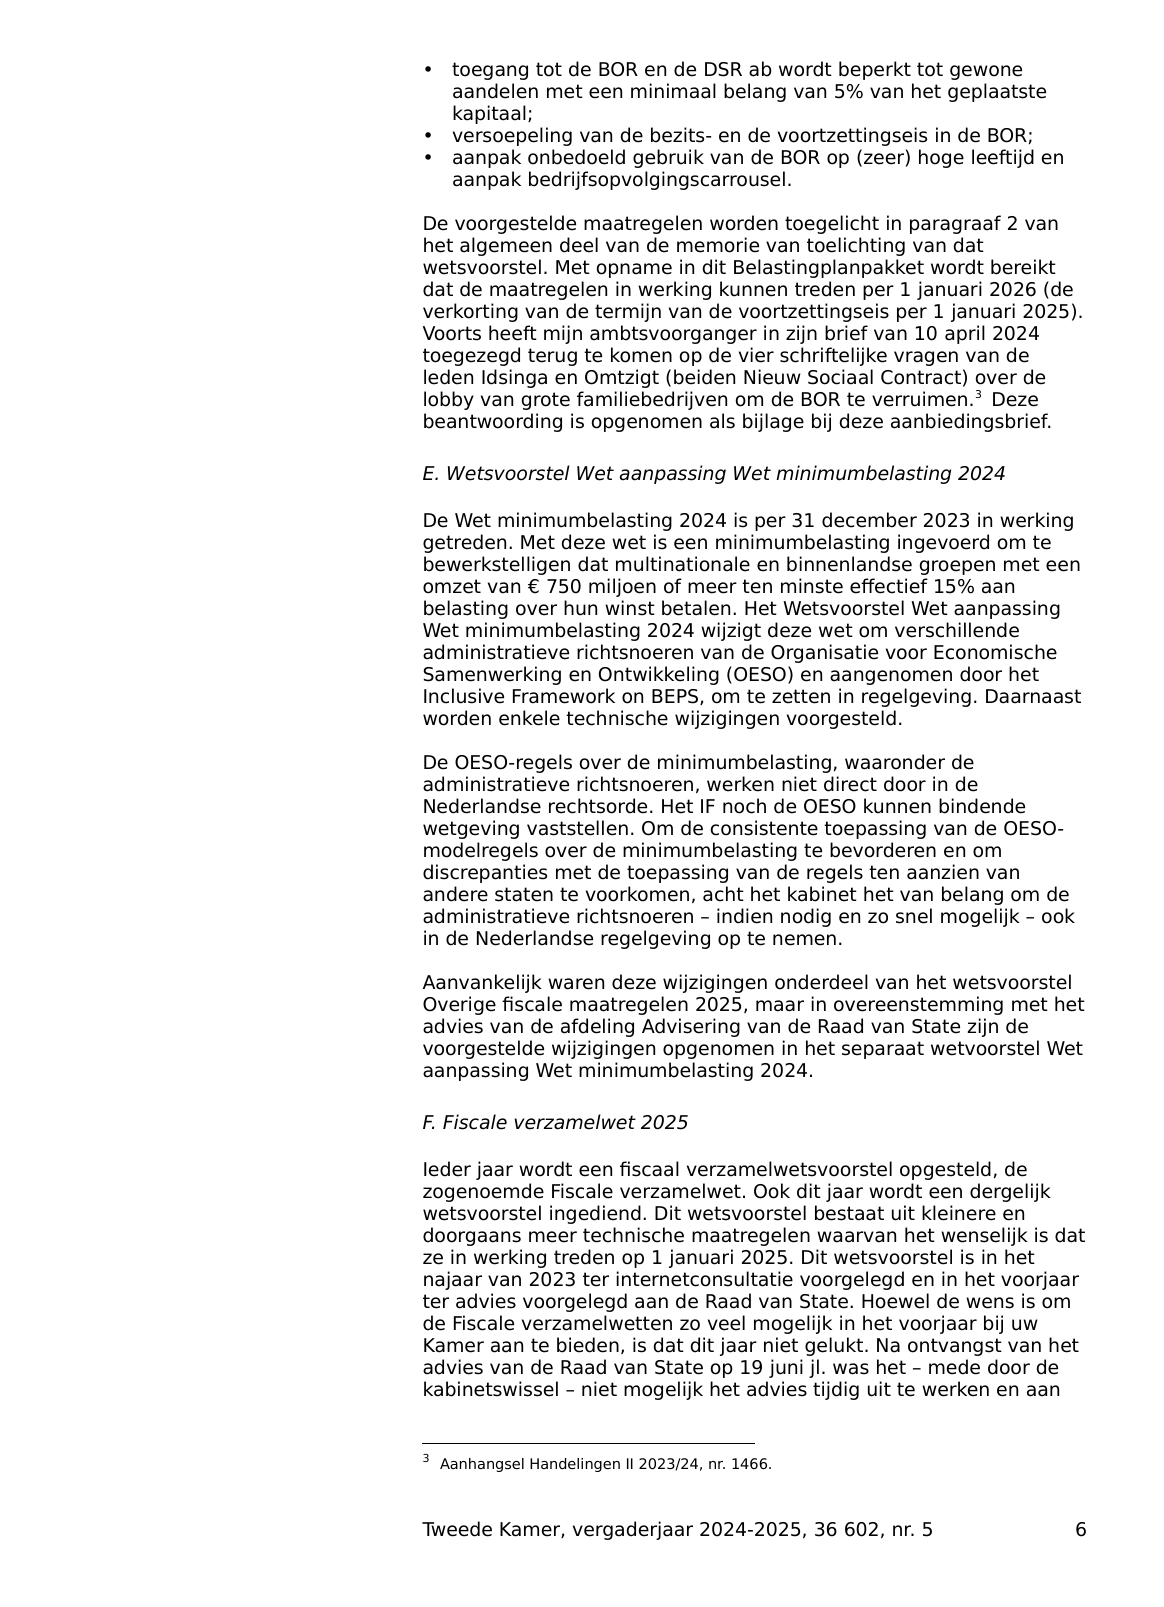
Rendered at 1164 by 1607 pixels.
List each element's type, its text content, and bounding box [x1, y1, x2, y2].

text • toegang tot de BOR en de DSR ab wordt beperkt tot gewone aandelen met een minimaal belang van 5% van het geplaatste kapitaal; [422, 59, 1087, 125]
text Aanvankelijk waren deze wijzigingen onderdeel van het wetsvoorstel Overige fiscale maatregelen 2025, maar in overeenstemming met het advies van de afdeling Advisering van de Raad van State zijn de voorgestelde wijzigingen opgenomen in het separaat wetvoorstel Wet aanpassing Wet minimumbelasting 2024. [422, 972, 1087, 1082]
subtitle E. Wetsvoorstel Wet aanpassing Wet minimumbelasting 2024 [422, 463, 1087, 485]
text De Wet minimumbelasting 2024 is per 31 december 2023 in werking getreden. Met deze wet is een minimumbelasting ingevoerd om te bewerkstelligen dat multinationale en binnenlandse groepen met een omzet van € 750 miljoen of meer ten minste effectief 15% aan belasting over hun winst betalen. Het Wetsvoorstel Wet aanpassing Wet minimumbelasting 2024 wijzigt deze wet om verschillende administratieve richtsnoeren van de Organisatie voor Economische Samenwerking en Ontwikkeling (OESO) en aangenomen door het Inclusive Framework on BEPS, om te zetten in regelgeving. Daarnaast worden enkele technische wijzigingen voorgesteld. [422, 510, 1087, 730]
text De OESO-regels over de minimumbelasting, waaronder de administratieve richtsnoeren, werken niet direct door in de Nederlandse rechtsorde. Het IF noch de OESO kunnen bindende wetgeving vaststellen. Om de consistente toepassing van de OESO-modelregels over de minimumbelasting te bevorderen en om discrepanties met de toepassing van de regels ten aanzien van andere staten te voorkomen, acht het kabinet het van belang om de administratieve richtsnoeren – indien nodig en zo snel mogelijk – ook in de Nederlandse regelgeving op te nemen. [422, 752, 1087, 950]
text • versoepeling van de bezits- en de voortzettingseis in de BOR; [422, 125, 1087, 147]
subtitle F. Fiscale verzamelwet 2025 [422, 1112, 1087, 1134]
text Ieder jaar wordt een fiscaal verzamelwetsvoorstel opgesteld, de zogenoemde Fiscale verzamelwet. Ook dit jaar wordt een dergelijk wetsvoorstel ingediend. Dit wetsvoorstel bestaat uit kleinere en doorgaans meer technische maatregelen waarvan het wenselijk is dat ze in werking treden op 1 januari 2025. Dit wetsvoorstel is in het najaar van 2023 ter internetconsultatie voorgelegd en in het voorjaar ter advies voorgelegd aan de Raad van State. Hoewel de wens is om de Fiscale verzamelwetten zo veel mogelijk in het voorjaar bij uw Kamer aan te bieden, is dat dit jaar niet gelukt. Na ontvangst van het advies van de Raad van State op 19 juni jl. was het – mede door de kabinetswissel – niet mogelijk het advies tijdig uit te werken en aan [422, 1159, 1087, 1401]
text De voorgestelde maatregelen worden toegelicht in paragraaf 2 van het algemeen deel van de memorie van toelichting van dat wetsvoorstel. Met opname in dit Belastingplanpakket wordt bereikt dat de maatregelen in werking kunnen treden per 1 januari 2026 (de verkorting van de termijn van de voortzettingseis per 1 januari 2025). Voorts heeft mijn ambtsvoorganger in zijn brief van 10 april 2024 toegezegd terug te komen op de vier schriftelijke vragen van de leden Idsinga en Omtzigt (beiden Nieuw Sociaal Contract) over de lobby van grote familiebedrijven om de BOR te verruimen. Deze beantwoording is opgenomen als bijlage bij deze aanbiedingsbrief. [422, 213, 1087, 433]
text • aanpak onbedoeld gebruik van de BOR op (zeer) hoge leeftijd en aanpak bedrijfsopvolgingscarrousel. [422, 147, 1087, 191]
text Aanhangsel Handelingen II 2023/24, nr. 1466. [422, 1452, 1087, 1474]
